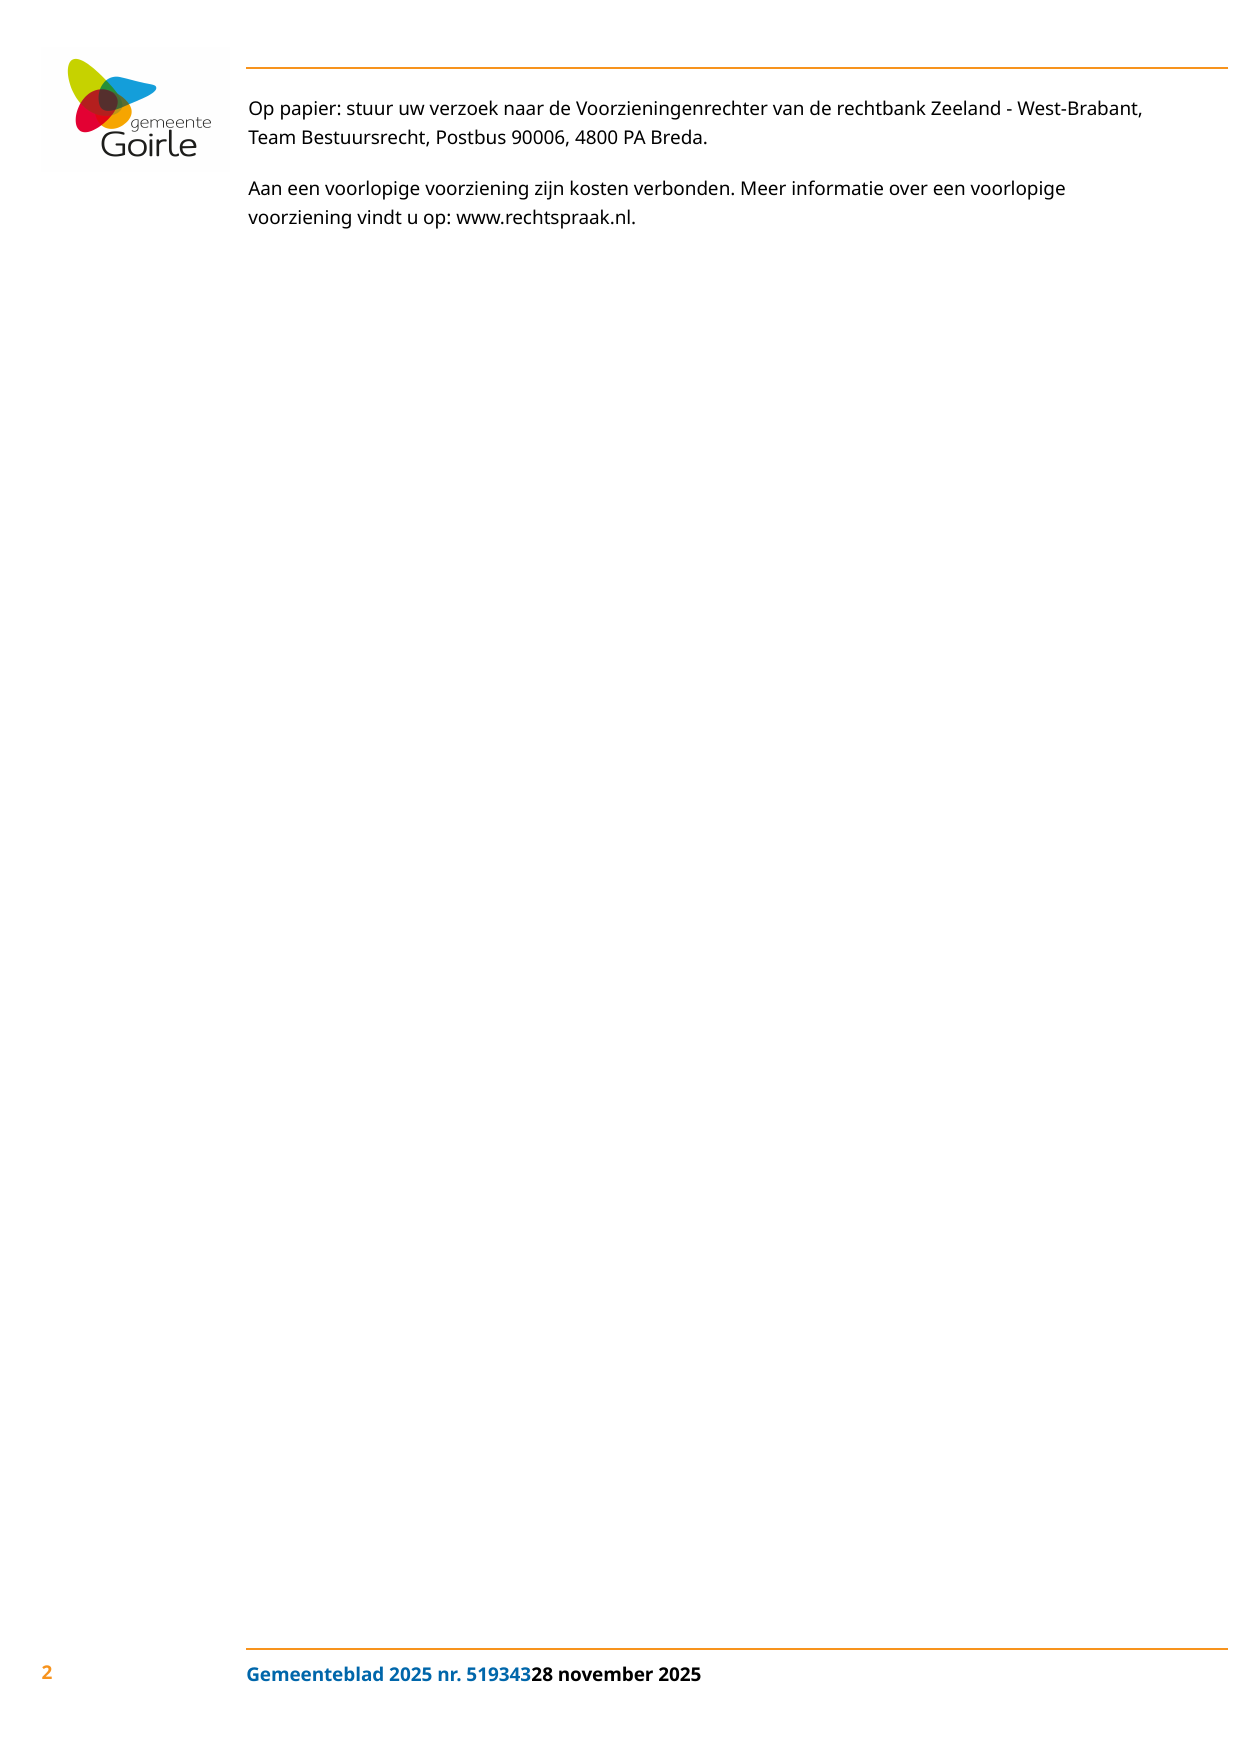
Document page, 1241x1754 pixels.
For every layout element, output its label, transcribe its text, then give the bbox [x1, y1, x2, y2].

picture [41, 47, 231, 172]
text Aan een voorlopige voorziening zijn kosten verbonden. Meer informatie over een voorlopige voorziening vindt u op: www.rechtspraak.nl. [248, 175, 1152, 230]
text Op papier: stuur uw verzoek naar de Voorzieningenrechter van de rechtbank Zeeland - West-Brabant, Team Bestuursrecht, Postbus 90006, 4800 PA Breda. [248, 95, 1152, 150]
